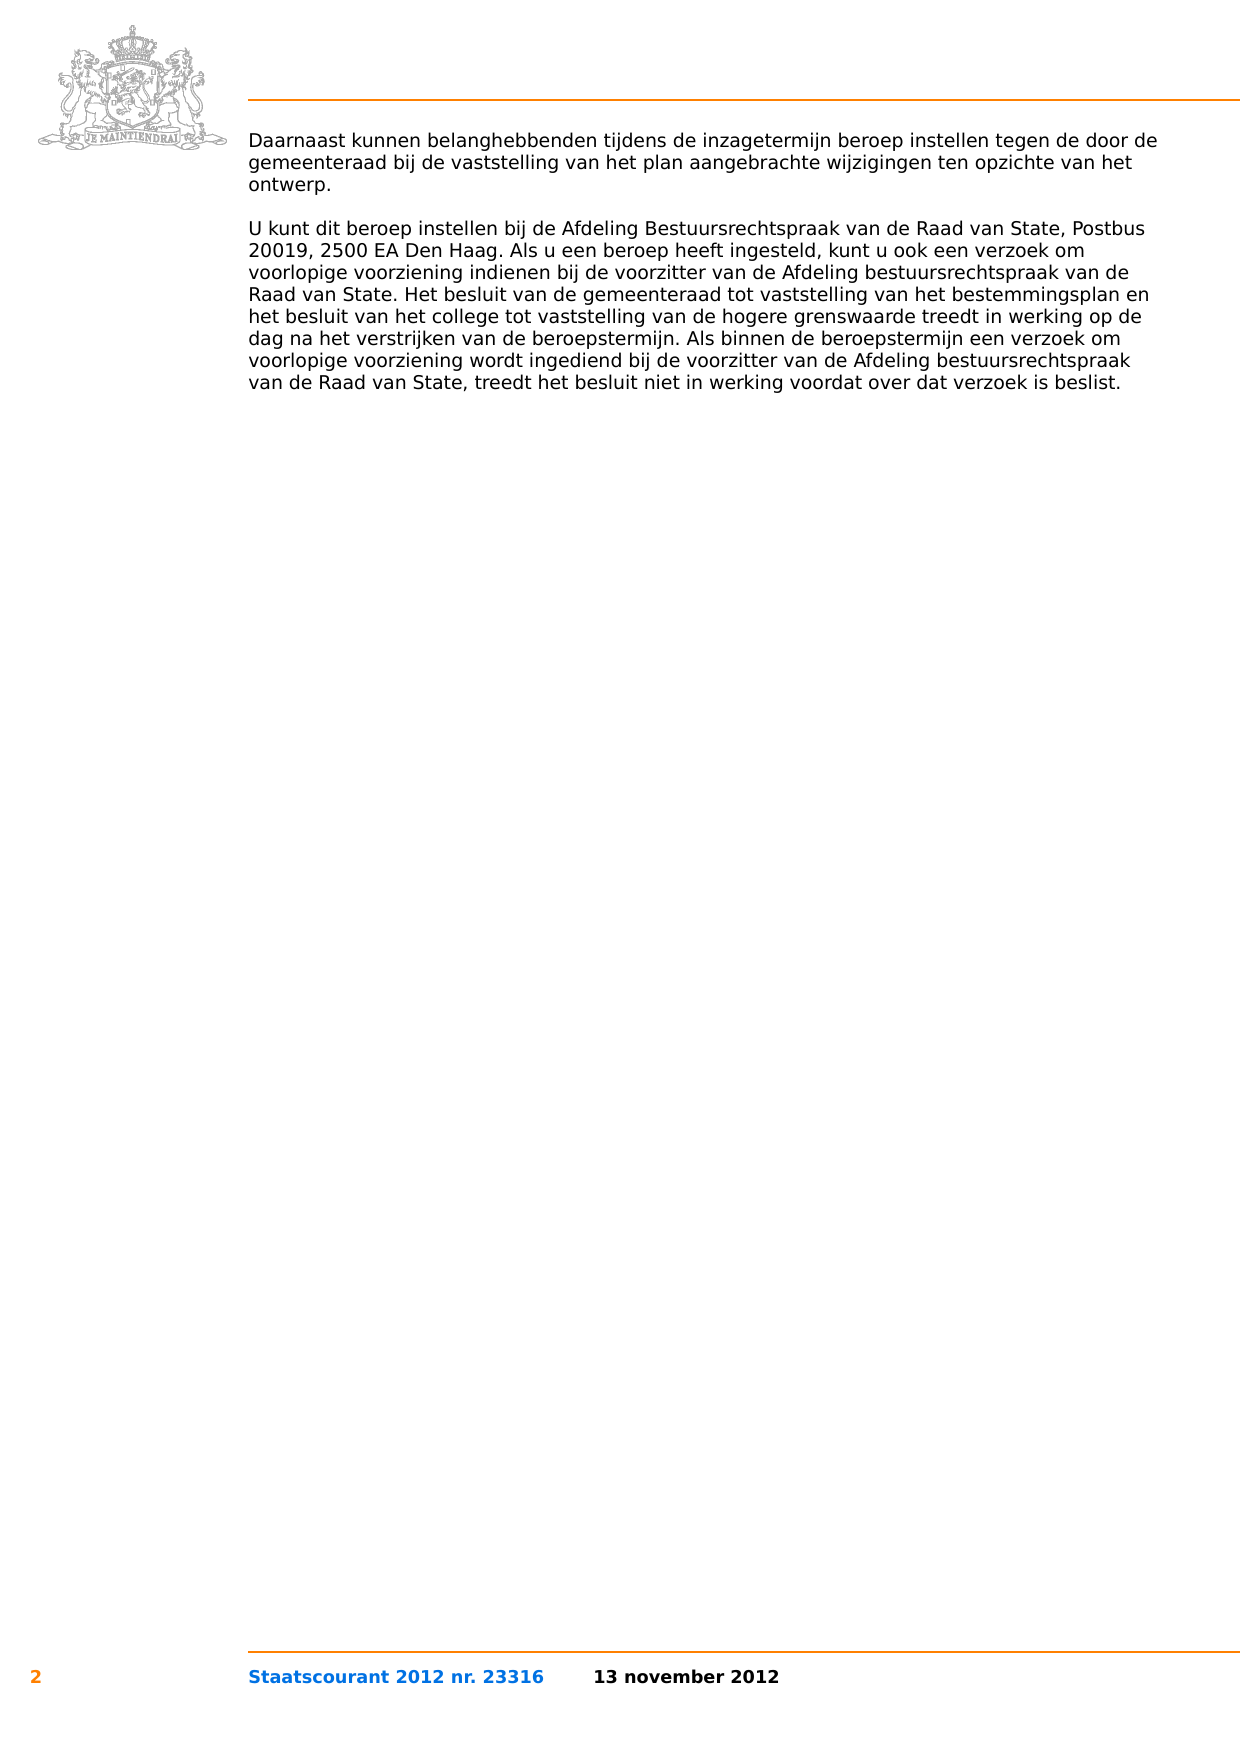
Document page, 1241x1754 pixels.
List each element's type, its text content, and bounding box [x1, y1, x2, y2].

picture [38, 25, 227, 150]
text U kunt dit beroep instellen bij de Afdeling Bestuursrechtspraak van de Raad van State, Postbus 20019, 2500 EA Den Haag. Als u een beroep heeft ingesteld, kunt u ook een verzoek om voorlopige voorziening indienen bij de voorzitter van de Afdeling bestuursrechtspraak van de Raad van State. Het besluit van de gemeenteraad tot vaststelling van het bestemmingsplan en het besluit van het college tot vaststelling van de hogere grenswaarde treedt in werking op de dag na het verstrijken van de beroepstermijn. Als binnen de beroepstermijn een verzoek om voorlopige voorziening wordt ingediend bij de voorzitter van de Afdeling bestuursrechtspraak van de Raad van State, treedt het besluit niet in werking voordat over dat verzoek is beslist. [248, 218, 1163, 393]
text Daarnaast kunnen belanghebbenden tijdens de inzagetermijn beroep instellen tegen de door de gemeenteraad bij de vaststelling van het plan aangebrachte wijzigingen ten opzichte van het ontwerp. [248, 130, 1163, 196]
